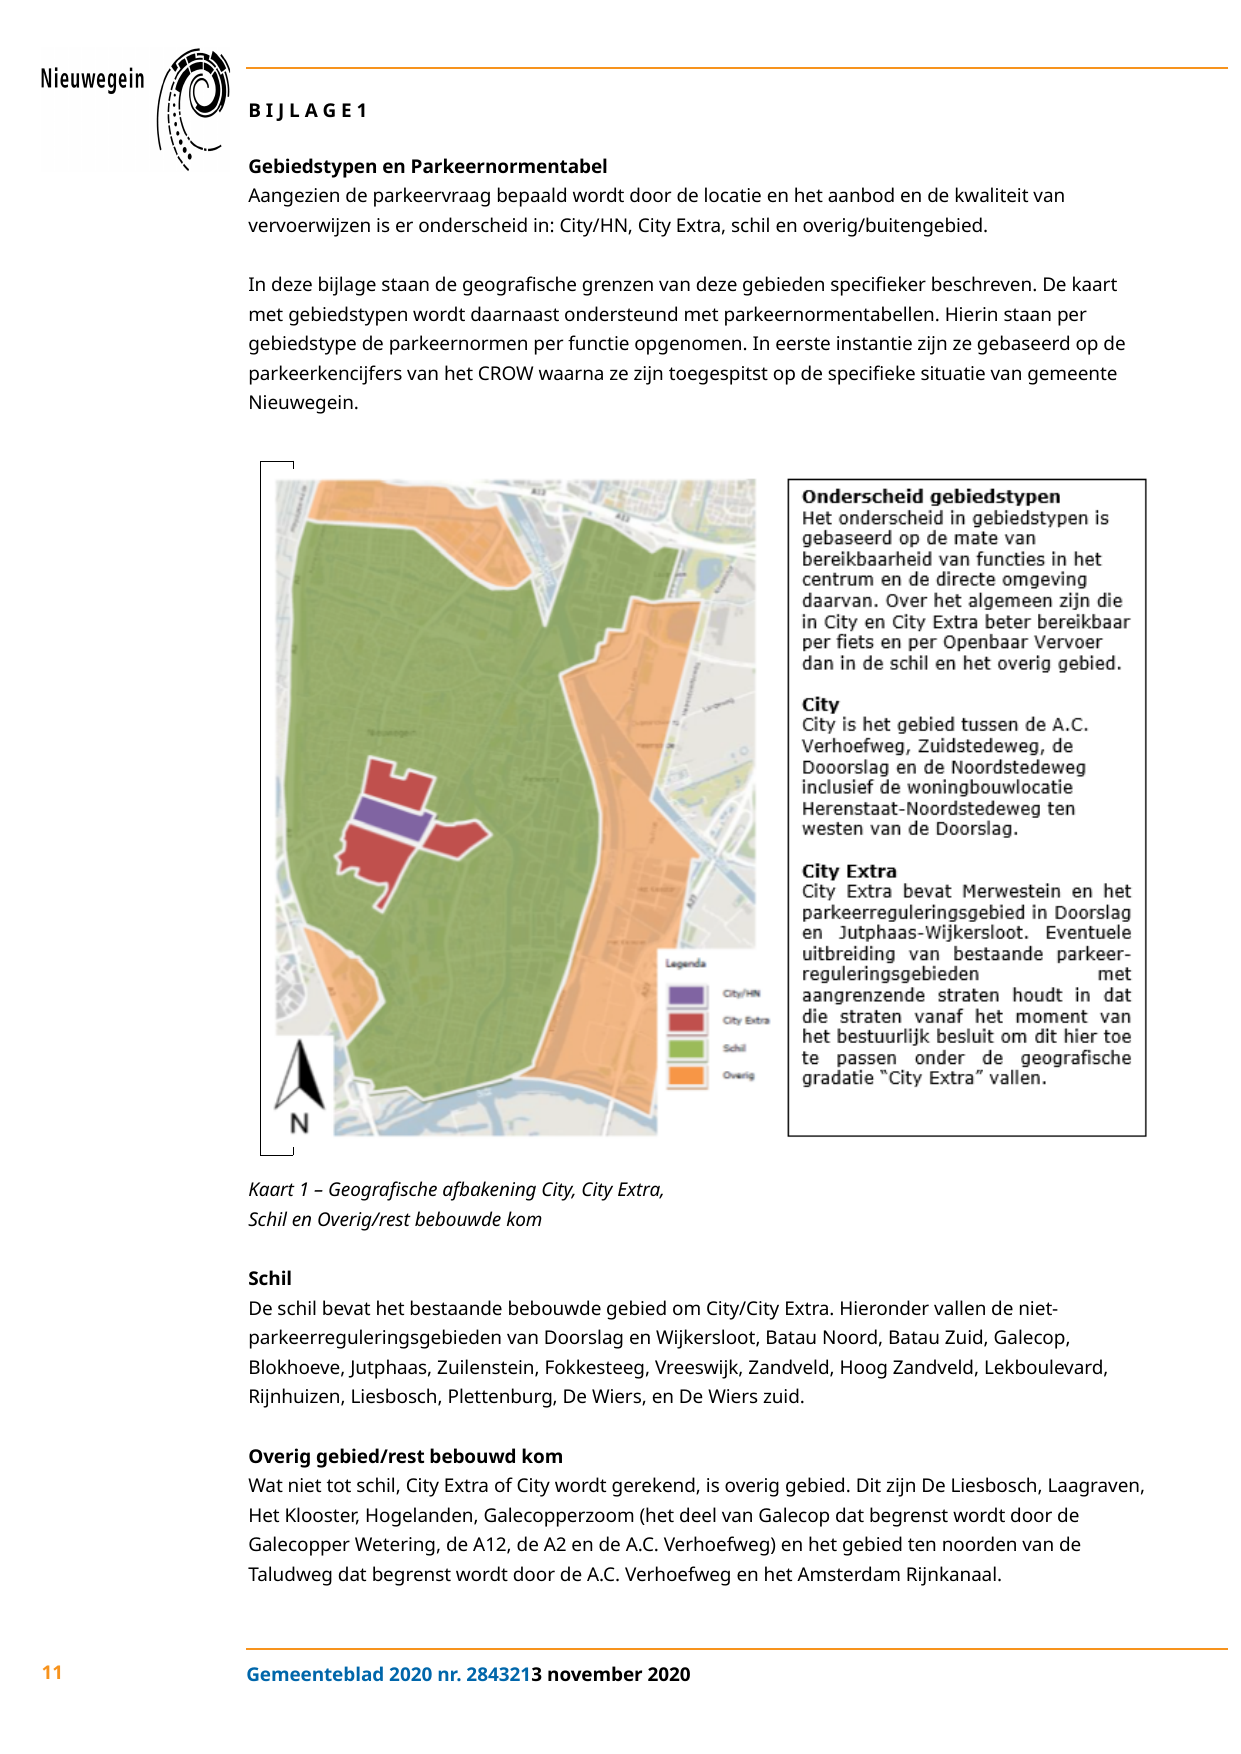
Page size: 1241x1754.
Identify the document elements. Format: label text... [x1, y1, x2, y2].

text Schil en Overig/rest bebouwde kom [248, 1206, 1152, 1232]
text Gebiedstypen en Parkeernormentabel [248, 153, 1152, 179]
text Aangezien de parkeervraag bepaald wordt door de locatie en het aanbod en de kwaliteit van vervoerwijzen is er onderscheid in: City/HN, City Extra, schil en overig/buitengebied. [248, 182, 1152, 238]
text In deze bijlage staan de geografische grenzen van deze gebieden specifieker beschreven. De kaart met gebiedstypen wordt daarnaast ondersteund met parkeernormentabellen. Hierin staan per gebiedstype de parkeernormen per functie opgenomen. In eerste instantie zijn ze gebaseerd op de parkeerkencijfers van het CROW waarna ze zijn toegespitst op de specifieke situatie van gemeente Nieuwegein. [248, 271, 1152, 415]
text Overig gebied/rest bebouwd kom [248, 1443, 1152, 1469]
text B I J L A G E 1 [248, 95, 1152, 123]
text Kaart 1 – Geografische afbakening City, City Extra, [248, 1177, 1152, 1202]
picture [268, 469, 1161, 1147]
picture [41, 47, 231, 172]
text De schil bevat het bestaande bebouwde gebied om City/City Extra. Hieronder vallen de niet- parkeerreguleringsgebieden van Doorslag en Wijkersloot, Batau Noord, Batau Zuid, Galecop, Blokhoeve, Jutphaas, Zuilenstein, Fokkesteeg, Vreeswijk, Zandveld, Hoog Zandveld, Lekboulevard, Rijnhuizen, Liesbosch, Plettenburg, De Wiers, en De Wiers zuid. [248, 1295, 1152, 1409]
text Wat niet tot schil, City Extra of City wordt gerekend, is overig gebied. Dit zijn De Liesbosch, Laagraven, Het Klooster, Hogelanden, Galecopperzoom (het deel van Galecop dat begrenst wordt door de Galecopper Wetering, de A12, de A2 en de A.C. Verhoefweg) en het gebied ten noorden van de Taludweg dat begrenst wordt door de A.C. Verhoefweg en het Amsterdam Rijnkanaal. [248, 1472, 1152, 1587]
text Schil [248, 1265, 1152, 1291]
